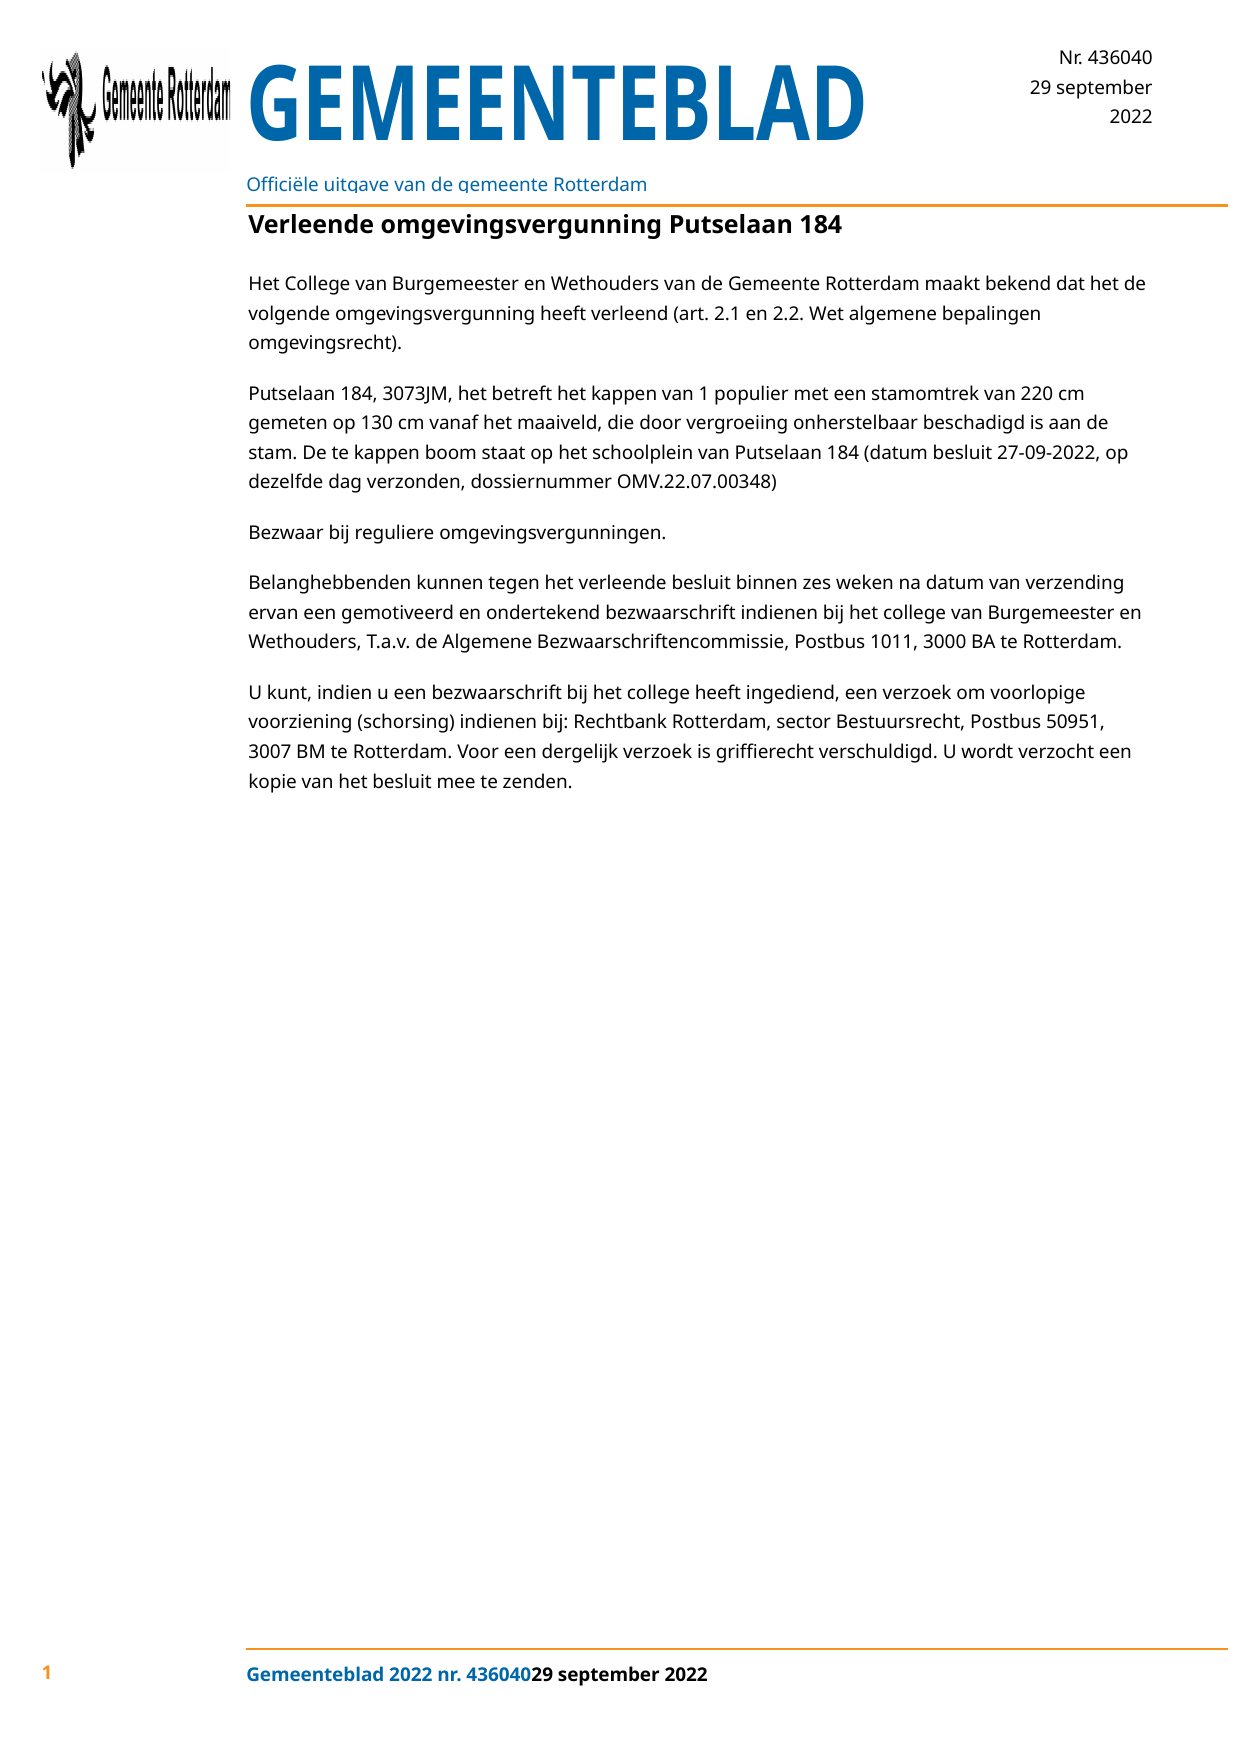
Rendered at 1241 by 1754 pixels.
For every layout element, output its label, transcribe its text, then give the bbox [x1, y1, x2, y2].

text Verleende omgevingsvergunning Putselaan 184 [248, 207, 1152, 241]
text Putselaan 184, 3073JM, het betreft het kappen van 1 populier met een stamomtrek van 220 cm gemeten op 130 cm vanaf het maaiveld, die door vergroeiing onherstelbaar beschadigd is aan de stam. De te kappen boom staat op het schoolplein van Putselaan 184 (datum besluit 27-09-2022, op dezelfde dag verzonden, dossiernummer OMV.22.07.00348) [248, 380, 1152, 494]
text Belanghebbenden kunnen tegen het verleende besluit binnen zes weken na datum van verzending ervan een gemotiveerd en ondertekend bezwaarschrift indienen bij het college van Burgemeester en Wethouders, T.a.v. de Algemene Bezwaarschriftencommissie, Postbus 1011, 3000 BA te Rotterdam. [248, 569, 1152, 654]
text U kunt, indien u een bezwaarschrift bij het college heeft ingediend, een verzoek om voorlopige voorziening (schorsing) indienen bij: Rechtbank Rotterdam, sector Bestuursrecht, Postbus 50951, 3007 BM te Rotterdam. Voor een dergelijk verzoek is griffierecht verschuldigd. U wordt verzocht een kopie van het besluit mee te zenden. [248, 679, 1152, 793]
picture [41, 47, 231, 172]
text Het College van Burgemeester en Wethouders van de Gemeente Rotterdam maakt bekend dat het de volgende omgevingsvergunning heeft verleend (art. 2.1 en 2.2. Wet algemene bepalingen omgevingsrecht). [248, 270, 1152, 355]
text Bezwaar bij reguliere omgevingsvergunningen. [248, 519, 1152, 545]
